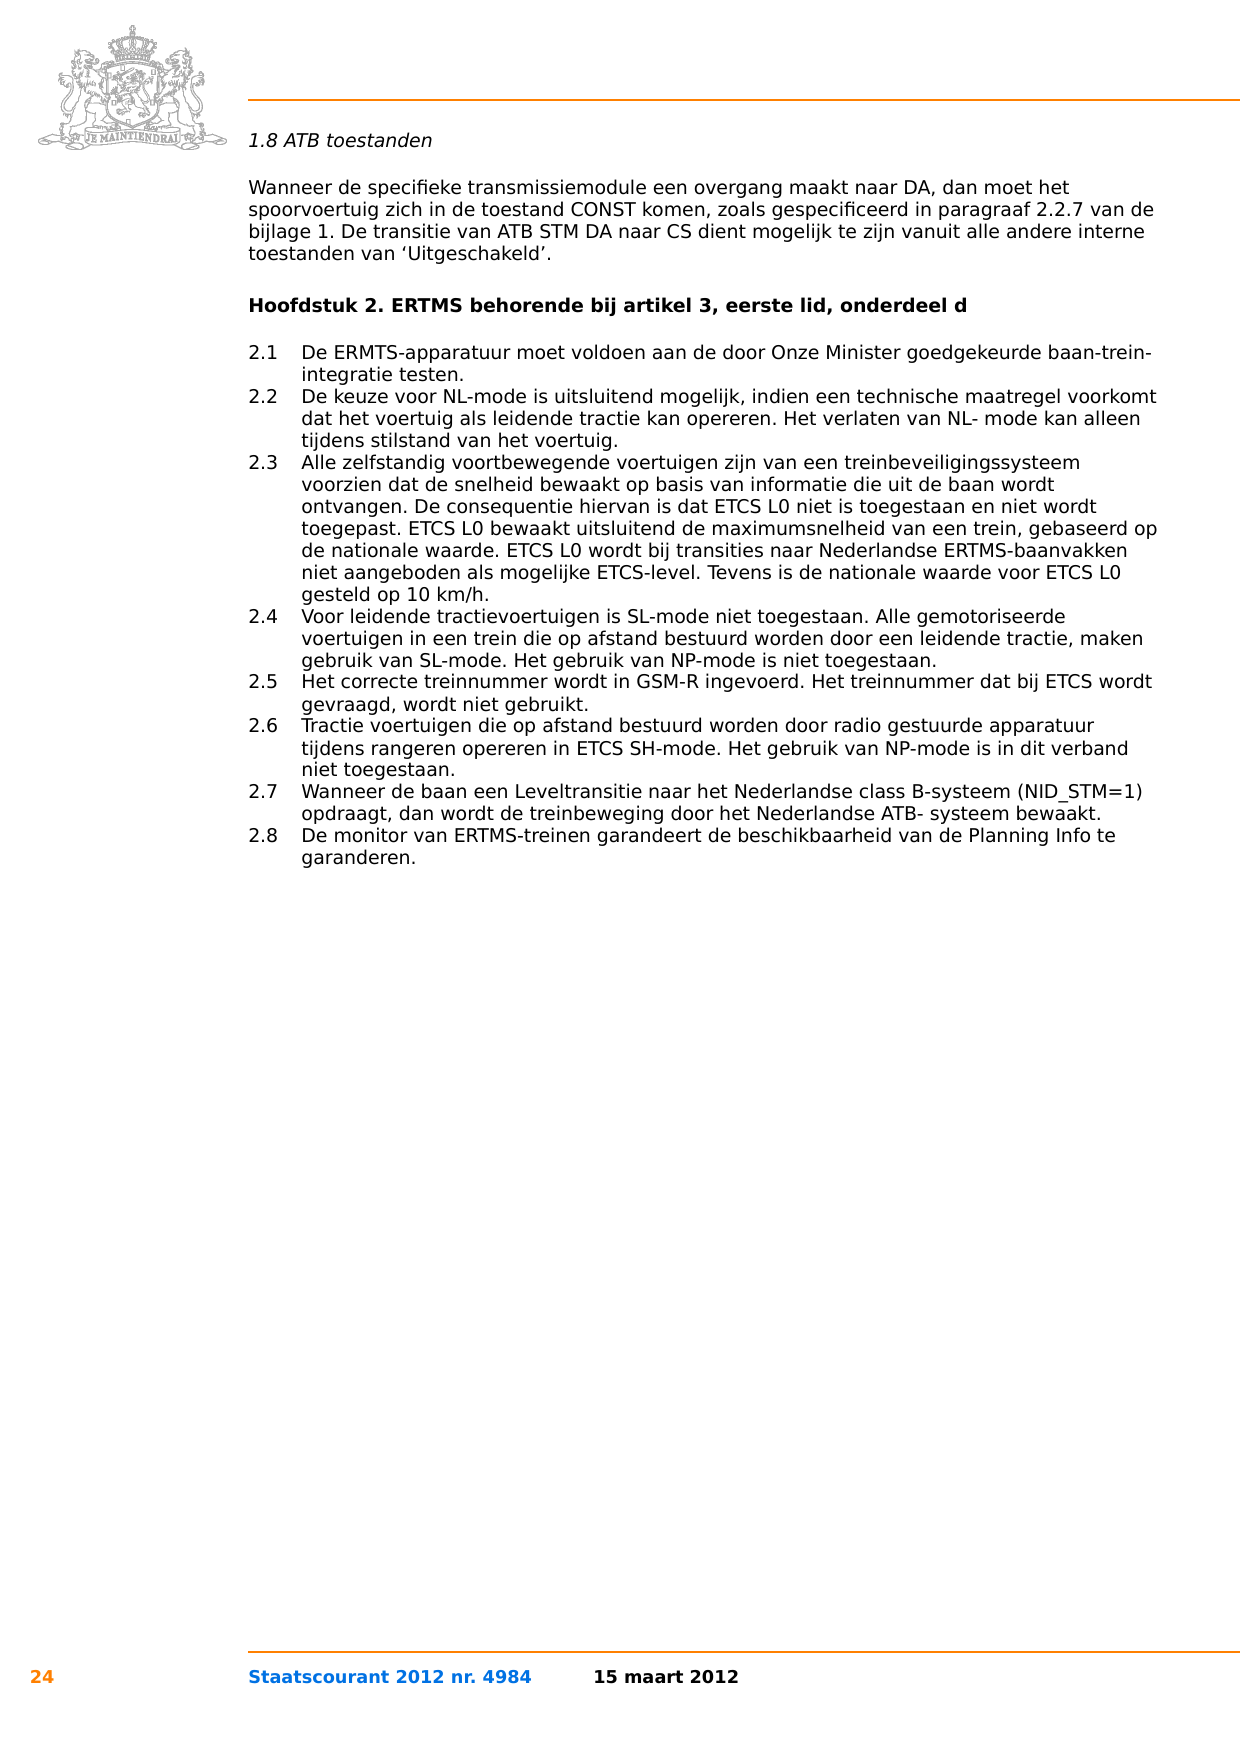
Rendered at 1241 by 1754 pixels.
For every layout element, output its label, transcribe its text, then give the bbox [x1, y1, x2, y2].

text 2.4 Voor leidende tractievoertuigen is SL-mode niet toegestaan. Alle gemotoriseerde voertuigen in een trein die op afstand bestuurd worden door een leidende tractie, maken gebruik van SL-mode. Het gebruik van NP-mode is niet toegestaan. [248, 606, 1163, 671]
text 2.3 Alle zelfstandig voortbewegende voertuigen zijn van een treinbeveiligingssysteem voorzien dat de snelheid bewaakt op basis van informatie die uit de baan wordt ontvangen. De consequentie hiervan is dat ETCS L0 niet is toegestaan en niet wordt toegepast. ETCS L0 bewaakt uitsluitend de maximumsnelheid van een trein, gebaseerd op de nationale waarde. ETCS L0 wordt bij transities naar Nederlandse ERTMS-baanvakken niet aangeboden als mogelijke ETCS-level. Tevens is de nationale waarde voor ETCS L0 gesteld op 10 km/h. [248, 452, 1163, 606]
picture [38, 25, 227, 150]
text 2.5 Het correcte treinnummer wordt in GSM-R ingevoerd. Het treinnummer dat bij ETCS wordt gevraagd, wordt niet gebruikt. [248, 671, 1163, 715]
text 2.6 Tractie voertuigen die op afstand bestuurd worden door radio gestuurde apparatuur tijdens rangeren opereren in ETCS SH-mode. Het gebruik van NP-mode is in dit verband niet toegestaan. [248, 715, 1163, 781]
subtitle 1.8 ATB toestanden [248, 130, 1163, 152]
subtitle Hoofdstuk 2. ERTMS behorende bij artikel 3, eerste lid, onderdeel d [248, 295, 1163, 317]
text 2.8 De monitor van ERTMS-treinen garandeert de beschikbaarheid van de Planning Info te garanderen. [248, 825, 1163, 869]
text Wanneer de specifieke transmissiemodule een overgang maakt naar DA, dan moet het spoorvoertuig zich in de toestand CONST komen, zoals gespecificeerd in paragraaf 2.2.7 van de bijlage 1. De transitie van ATB STM DA naar CS dient mogelijk te zijn vanuit alle andere interne toestanden van ‘Uitgeschakeld’. [248, 177, 1163, 265]
text 2.2 De keuze voor NL-mode is uitsluitend mogelijk, indien een technische maatregel voorkomt dat het voertuig als leidende tractie kan opereren. Het verlaten van NL- mode kan alleen tijdens stilstand van het voertuig. [248, 386, 1163, 452]
text 2.7 Wanneer de baan een Leveltransitie naar het Nederlandse class B-systeem (NID_STM=1) opdraagt, dan wordt de treinbeweging door het Nederlandse ATB- systeem bewaakt. [248, 781, 1163, 825]
text 2.1 De ERMTS-apparatuur moet voldoen aan de door Onze Minister goedgekeurde baan-trein-integratie testen. [248, 342, 1163, 386]
